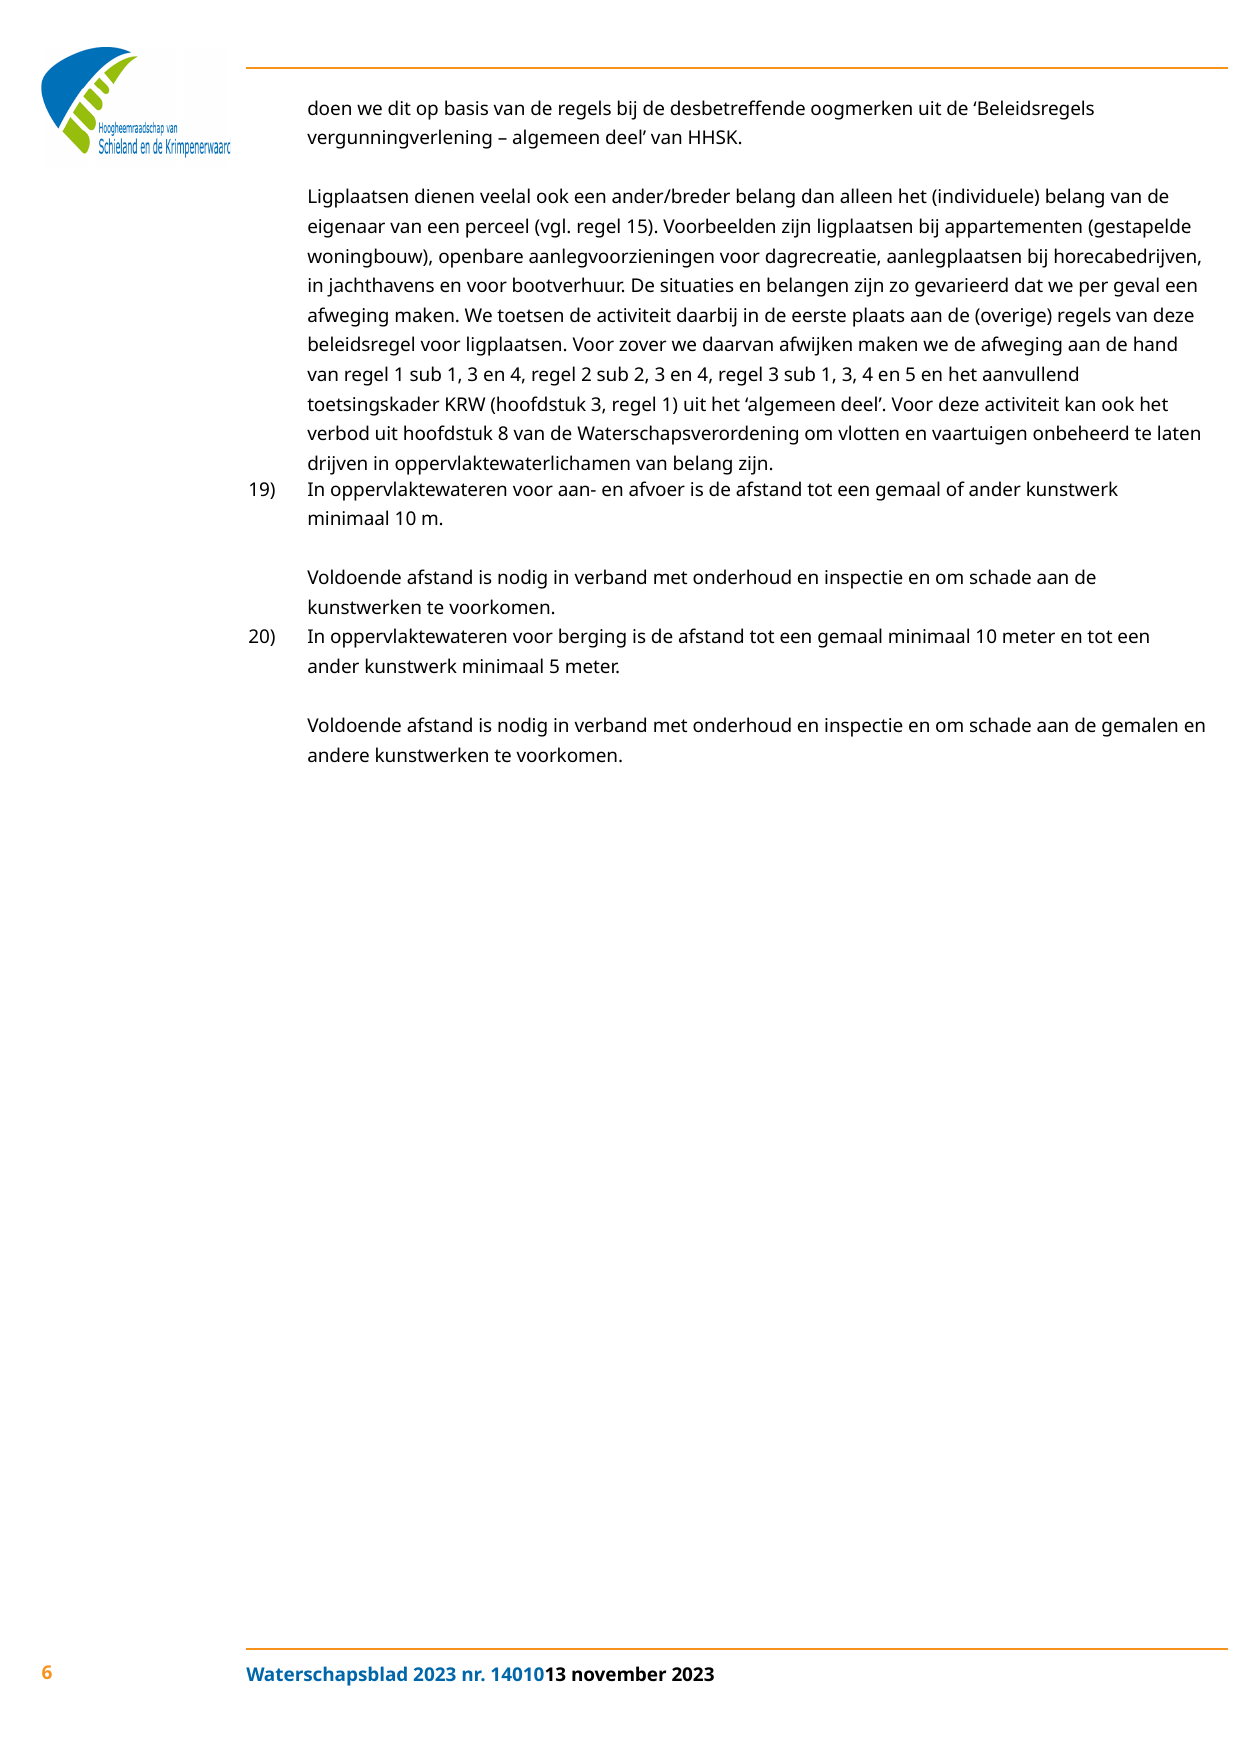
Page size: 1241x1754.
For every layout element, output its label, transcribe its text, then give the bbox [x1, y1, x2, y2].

list In oppervlaktewateren voor berging is de afstand tot een gemaal minimaal 10 meter en tot een ander kunstwerk minimaal 5 meter. [248, 623, 1152, 679]
list In oppervlaktewateren voor aan- en afvoer is de afstand tot een gemaal of ander kunstwerk minimaal 10 m. [248, 476, 1152, 531]
table_header Ligplaatsen dienen veelal ook een ander/breder belang dan alleen het (individuele) belang van de eigenaar van een perceel (vgl. regel 15). Voorbeelden zijn ligplaatsen bij appartementen (gestapelde woningbouw), openbare aanlegvoorzieningen voor dagrecreatie, aanlegplaatsen bij horecabedrijven, in jachthavens en voor bootverhuur. De situaties en belangen zijn zo gevarieerd dat we per geval een afweging maken. We toetsen de activiteit daarbij in de eerste plaats aan de (overige) regels van deze beleidsregel voor ligplaatsen. Voor zover we daarvan afwijken maken we de afweging aan de hand van regel 1 sub 1, 3 en 4, regel 2 sub 2, 3 en 4, regel 3 sub 1, 3, 4 en 5 en het aanvullend toetsingskader KRW (hoofdstuk 3, regel 1) uit het ‘algemeen deel’. Voor deze activiteit kan ook het verbod uit hoofdstuk 8 van de Waterschapsverordening om vlotten en vaartuigen onbeheerd te laten drijven in oppervlaktewaterlichamen van belang zijn. [307, 184, 1211, 476]
picture [41, 47, 231, 172]
list doen we dit op basis van de regels bij de desbetreffende oogmerken uit de ‘Beleidsregels vergunningverlening – algemeen deel’ van HHSK. [248, 95, 1152, 150]
table_header Voldoende afstand is nodig in verband met onderhoud en inspectie en om schade aan de kunstwerken te voorkomen. [307, 565, 1211, 620]
table_header Voldoende afstand is nodig in verband met onderhoud en inspectie en om schade aan de gemalen en andere kunstwerken te voorkomen. [307, 713, 1211, 768]
